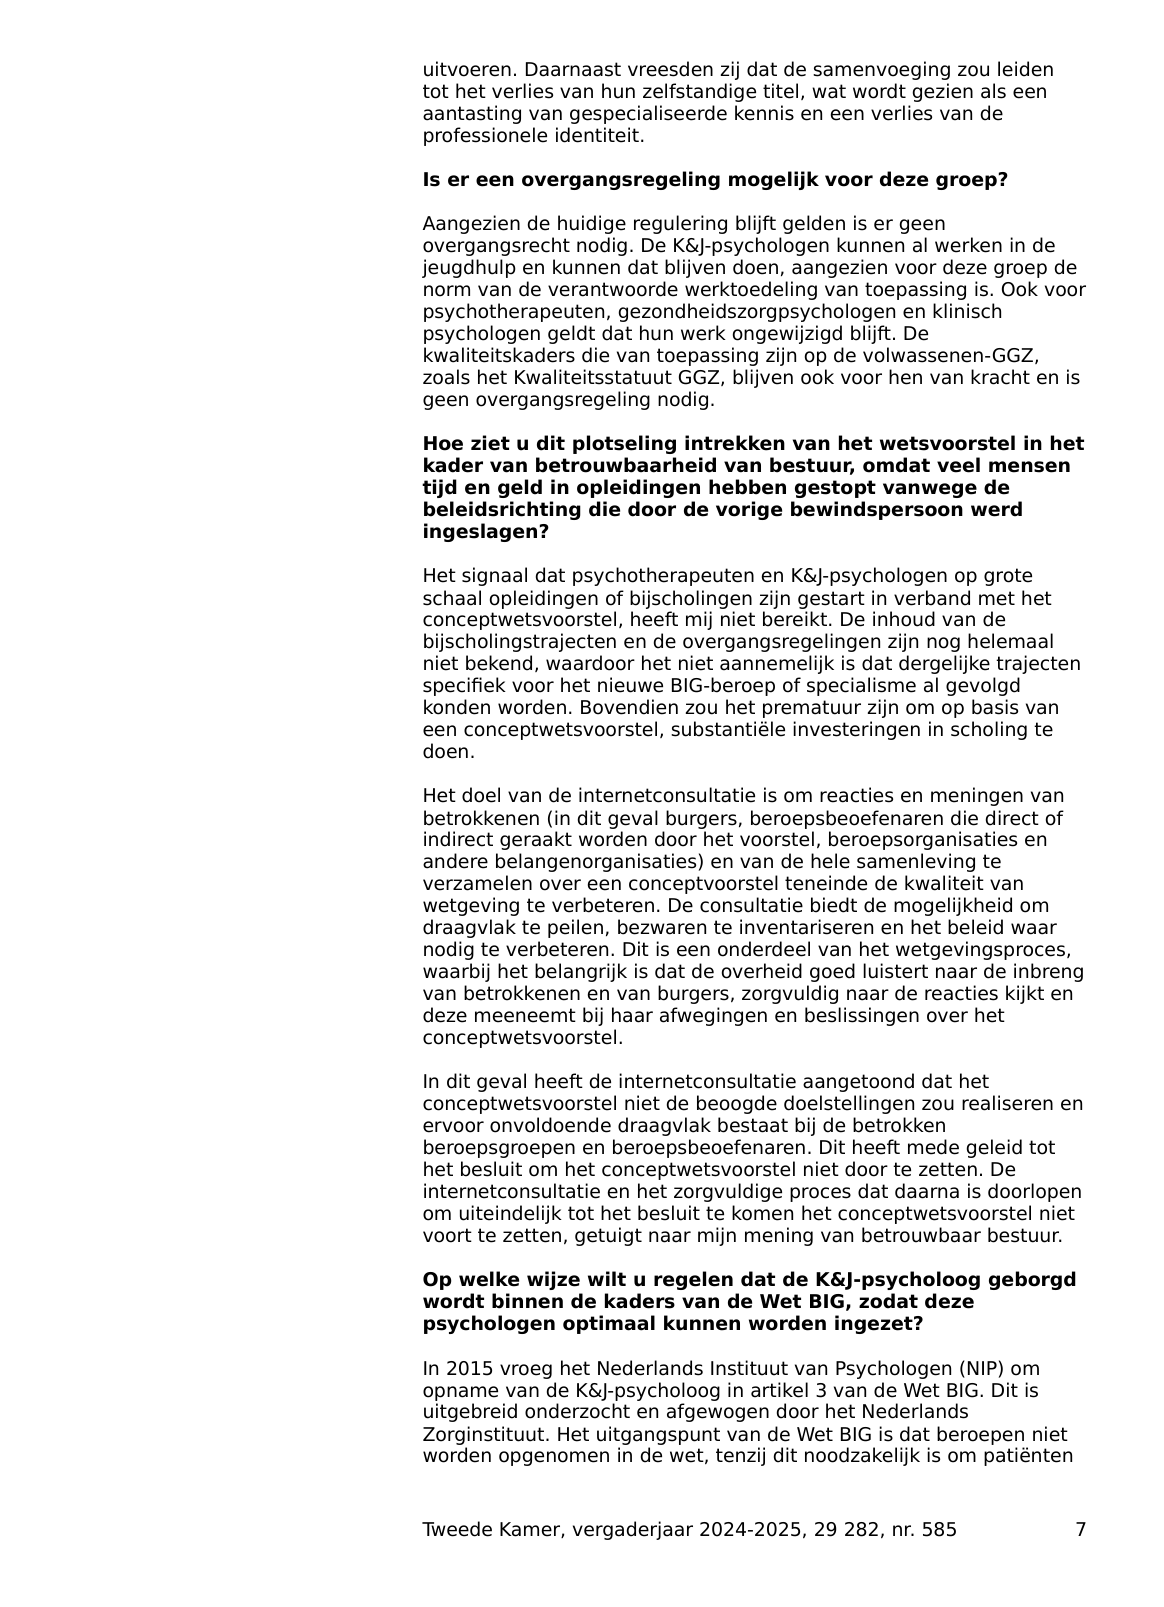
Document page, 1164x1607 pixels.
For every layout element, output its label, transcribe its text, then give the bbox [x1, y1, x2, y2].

text In 2015 vroeg het Nederlands Instituut van Psychologen (NIP) om opname van de K&J-psycholoog in artikel 3 van de Wet BIG. Dit is uitgebreid onderzocht en afgewogen door het Nederlands Zorginstituut. Het uitgangspunt van de Wet BIG is dat beroepen niet worden opgenomen in de wet, tenzij dit noodzakelijk is om patiënten [422, 1357, 1087, 1467]
text uitvoeren. Daarnaast vreesden zij dat de samenvoeging zou leiden tot het verlies van hun zelfstandige titel, wat wordt gezien als een aantasting van gespecialiseerde kennis en een verlies van de professionele identiteit. [422, 59, 1087, 147]
subtitle Op welke wijze wilt u regelen dat de K&J-psycholoog geborgd wordt binnen de kaders van de Wet BIG, zodat deze psychologen optimaal kunnen worden ingezet? [422, 1269, 1087, 1335]
subtitle Hoe ziet u dit plotseling intrekken van het wetsvoorstel in het kader van betrouwbaarheid van bestuur, omdat veel mensen tijd en geld in opleidingen hebben gestopt vanwege de beleidsrichting die door de vorige bewindspersoon werd ingeslagen? [422, 433, 1087, 543]
text Aangezien de huidige regulering blijft gelden is er geen overgangsrecht nodig. De K&J-psychologen kunnen al werken in de jeugdhulp en kunnen dat blijven doen, aangezien voor deze groep de norm van de verantwoorde werktoedeling van toepassing is. Ook voor psychotherapeuten, gezondheidszorgpsychologen en klinisch psychologen geldt dat hun werk ongewijzigd blijft. De kwaliteitskaders die van toepassing zijn op de volwassenen-GGZ, zoals het Kwaliteitsstatuut GGZ, blijven ook voor hen van kracht en is geen overgangsregeling nodig. [422, 213, 1087, 411]
text Het signaal dat psychotherapeuten en K&J-psychologen op grote schaal opleidingen of bijscholingen zijn gestart in verband met het conceptwetsvoorstel, heeft mij niet bereikt. De inhoud van de bijscholingstrajecten en de overgangsregelingen zijn nog helemaal niet bekend, waardoor het niet aannemelijk is dat dergelijke trajecten specifiek voor het nieuwe BIG-beroep of specialisme al gevolgd konden worden. Bovendien zou het prematuur zijn om op basis van een conceptwetsvoorstel, substantiële investeringen in scholing te doen. [422, 565, 1087, 763]
text Het doel van de internetconsultatie is om reacties en meningen van betrokkenen (in dit geval burgers, beroepsbeoefenaren die direct of indirect geraakt worden door het voorstel, beroepsorganisaties en andere belangenorganisaties) en van de hele samenleving te verzamelen over een conceptvoorstel teneinde de kwaliteit van wetgeving te verbeteren. De consultatie biedt de mogelijkheid om draagvlak te peilen, bezwaren te inventariseren en het beleid waar nodig te verbeteren. Dit is een onderdeel van het wetgevingsproces, waarbij het belangrijk is dat de overheid goed luistert naar de inbreng van betrokkenen en van burgers, zorgvuldig naar de reacties kijkt en deze meeneemt bij haar afwegingen en beslissingen over het conceptwetsvoorstel. [422, 785, 1087, 1049]
text In dit geval heeft de internetconsultatie aangetoond dat het conceptwetsvoorstel niet de beoogde doelstellingen zou realiseren en ervoor onvoldoende draagvlak bestaat bij de betrokken beroepsgroepen en beroepsbeoefenaren. Dit heeft mede geleid tot het besluit om het conceptwetsvoorstel niet door te zetten. De internetconsultatie en het zorgvuldige proces dat daarna is doorlopen om uiteindelijk tot het besluit te komen het conceptwetsvoorstel niet voort te zetten, getuigt naar mijn mening van betrouwbaar bestuur. [422, 1071, 1087, 1247]
subtitle Is er een overgangsregeling mogelijk voor deze groep? [422, 169, 1087, 191]
